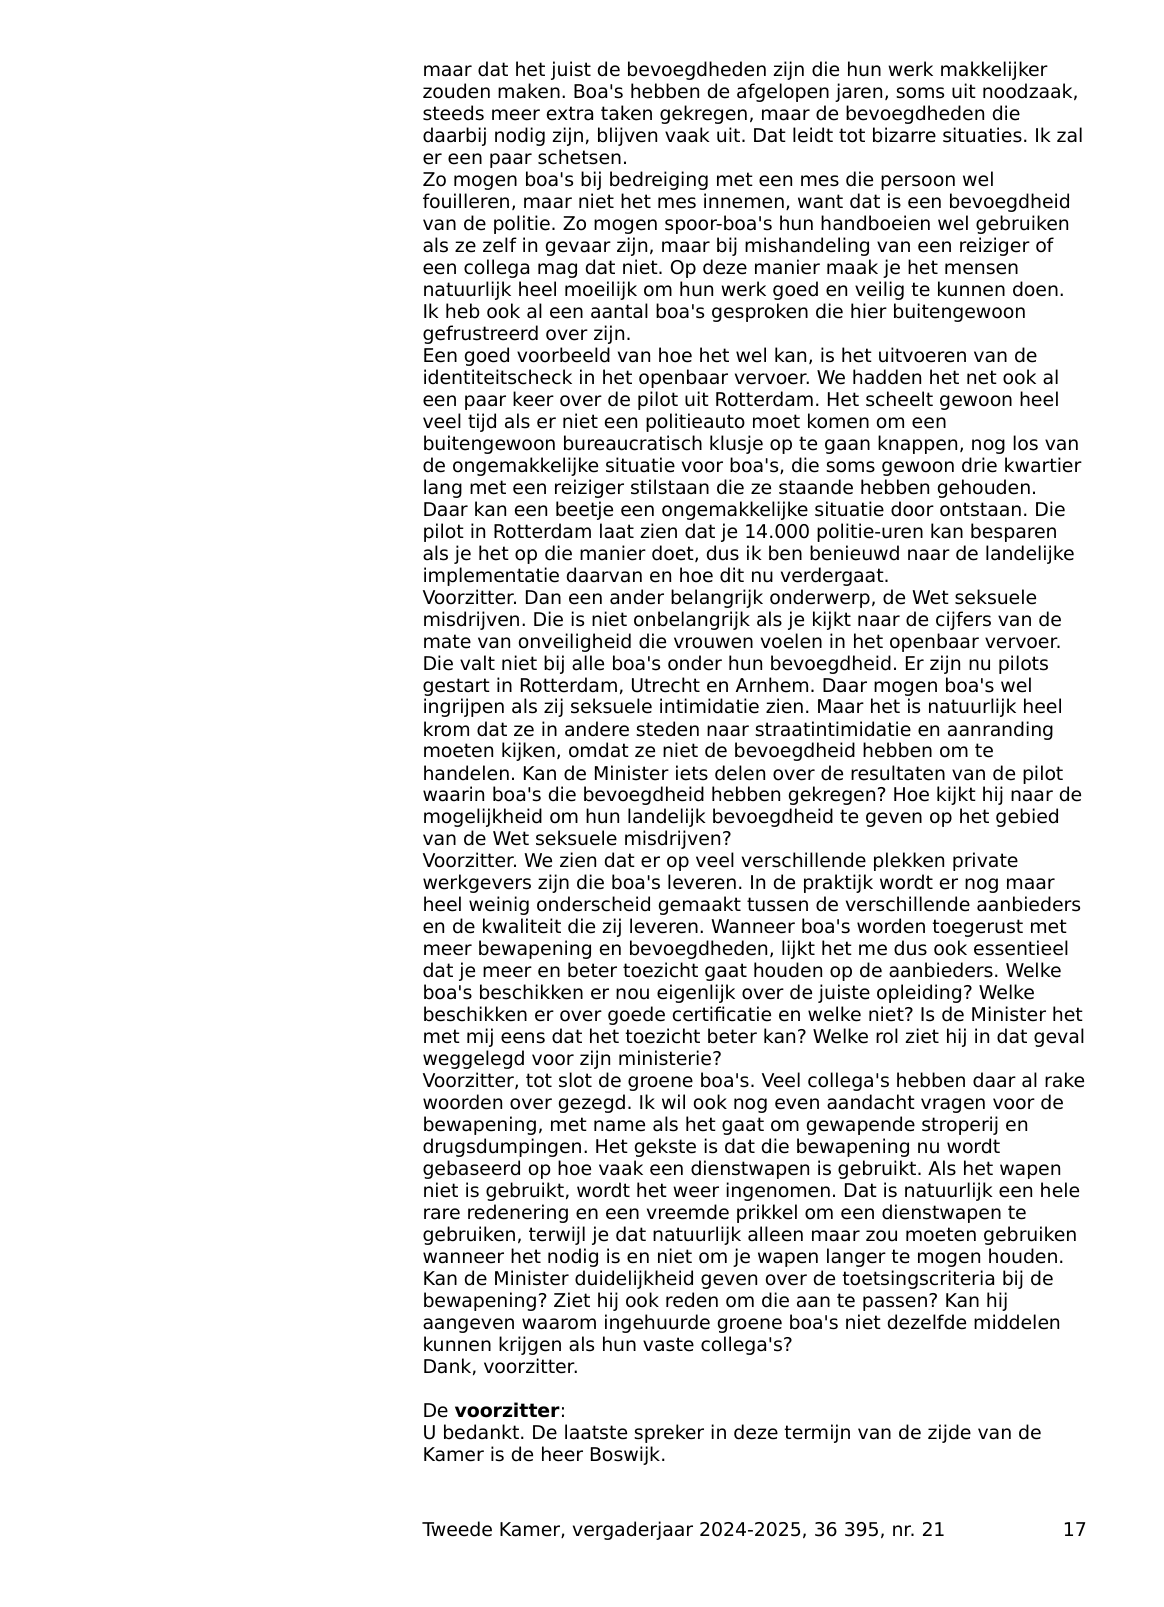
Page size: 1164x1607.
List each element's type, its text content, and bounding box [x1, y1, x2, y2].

text U bedankt. De laatste spreker in deze termijn van de zijde van de Kamer is de heer Boswijk. [422, 1422, 1087, 1466]
text Voorzitter, tot slot de groene boa's. Veel collega's hebben daar al rake woorden over gezegd. Ik wil ook nog even aandacht vragen voor de bewapening, met name als het gaat om gewapende stroperij en drugsdumpingen. Het gekste is dat die bewapening nu wordt gebaseerd op hoe vaak een dienstwapen is gebruikt. Als het wapen niet is gebruikt, wordt het weer ingenomen. Dat is natuurlijk een hele rare redenering en een vreemde prikkel om een dienstwapen te gebruiken, terwijl je dat natuurlijk alleen maar zou moeten gebruiken wanneer het nodig is en niet om je wapen langer te mogen houden. Kan de Minister duidelijkheid geven over de toetsingscriteria bij de bewapening? Ziet hij ook reden om die aan te passen? Kan hij aangeven waarom ingehuurde groene boa's niet dezelfde middelen kunnen krijgen als hun vaste collega's? [422, 1070, 1087, 1356]
text Voorzitter. We zien dat er op veel verschillende plekken private werkgevers zijn die boa's leveren. In de praktijk wordt er nog maar heel weinig onderscheid gemaakt tussen de verschillende aanbieders en de kwaliteit die zij leveren. Wanneer boa's worden toegerust met meer bewapening en bevoegdheden, lijkt het me dus ook essentieel dat je meer en beter toezicht gaat houden op de aanbieders. Welke boa's beschikken er nou eigenlijk over de juiste opleiding? Welke beschikken er over goede certificatie en welke niet? Is de Minister het met mij eens dat het toezicht beter kan? Welke rol ziet hij in dat geval weggelegd voor zijn ministerie? [422, 850, 1087, 1070]
text De voorzitter: [422, 1400, 1087, 1422]
text Dank, voorzitter. [422, 1356, 1087, 1378]
text Voorzitter. Dan een ander belangrijk onderwerp, de Wet seksuele misdrijven. Die is niet onbelangrijk als je kijkt naar de cijfers van de mate van onveiligheid die vrouwen voelen in het openbaar vervoer. Die valt niet bij alle boa's onder hun bevoegdheid. Er zijn nu pilots gestart in Rotterdam, Utrecht en Arnhem. Daar mogen boa's wel ingrijpen als zij seksuele intimidatie zien. Maar het is natuurlijk heel krom dat ze in andere steden naar straatintimidatie en aanranding moeten kijken, omdat ze niet de bevoegdheid hebben om te handelen. Kan de Minister iets delen over de resultaten van de pilot waarin boa's die bevoegdheid hebben gekregen? Hoe kijkt hij naar de mogelijkheid om hun landelijk bevoegdheid te geven op het gebied van de Wet seksuele misdrijven? [422, 587, 1087, 850]
text Een goed voorbeeld van hoe het wel kan, is het uitvoeren van de identiteitscheck in het openbaar vervoer. We hadden het net ook al een paar keer over de pilot uit Rotterdam. Het scheelt gewoon heel veel tijd als er niet een politieauto moet komen om een buitengewoon bureaucratisch klusje op te gaan knappen, nog los van de ongemakkelijke situatie voor boa's, die soms gewoon drie kwartier lang met een reiziger stilstaan die ze staande hebben gehouden. Daar kan een beetje een ongemakkelijke situatie door ontstaan. Die pilot in Rotterdam laat zien dat je 14.000 politie-uren kan besparen als je het op die manier doet, dus ik ben benieuwd naar de landelijke implementatie daarvan en hoe dit nu verdergaat. [422, 345, 1087, 587]
text Zo mogen boa's bij bedreiging met een mes die persoon wel fouilleren, maar niet het mes innemen, want dat is een bevoegdheid van de politie. Zo mogen spoor-boa's hun handboeien wel gebruiken als ze zelf in gevaar zijn, maar bij mishandeling van een reiziger of een collega mag dat niet. Op deze manier maak je het mensen natuurlijk heel moeilijk om hun werk goed en veilig te kunnen doen. Ik heb ook al een aantal boa's gesproken die hier buitengewoon gefrustreerd over zijn. [422, 169, 1087, 345]
text maar dat het juist de bevoegdheden zijn die hun werk makkelijker zouden maken. Boa's hebben de afgelopen jaren, soms uit noodzaak, steeds meer extra taken gekregen, maar de bevoegdheden die daarbij nodig zijn, blijven vaak uit. Dat leidt tot bizarre situaties. Ik zal er een paar schetsen. [422, 59, 1087, 169]
